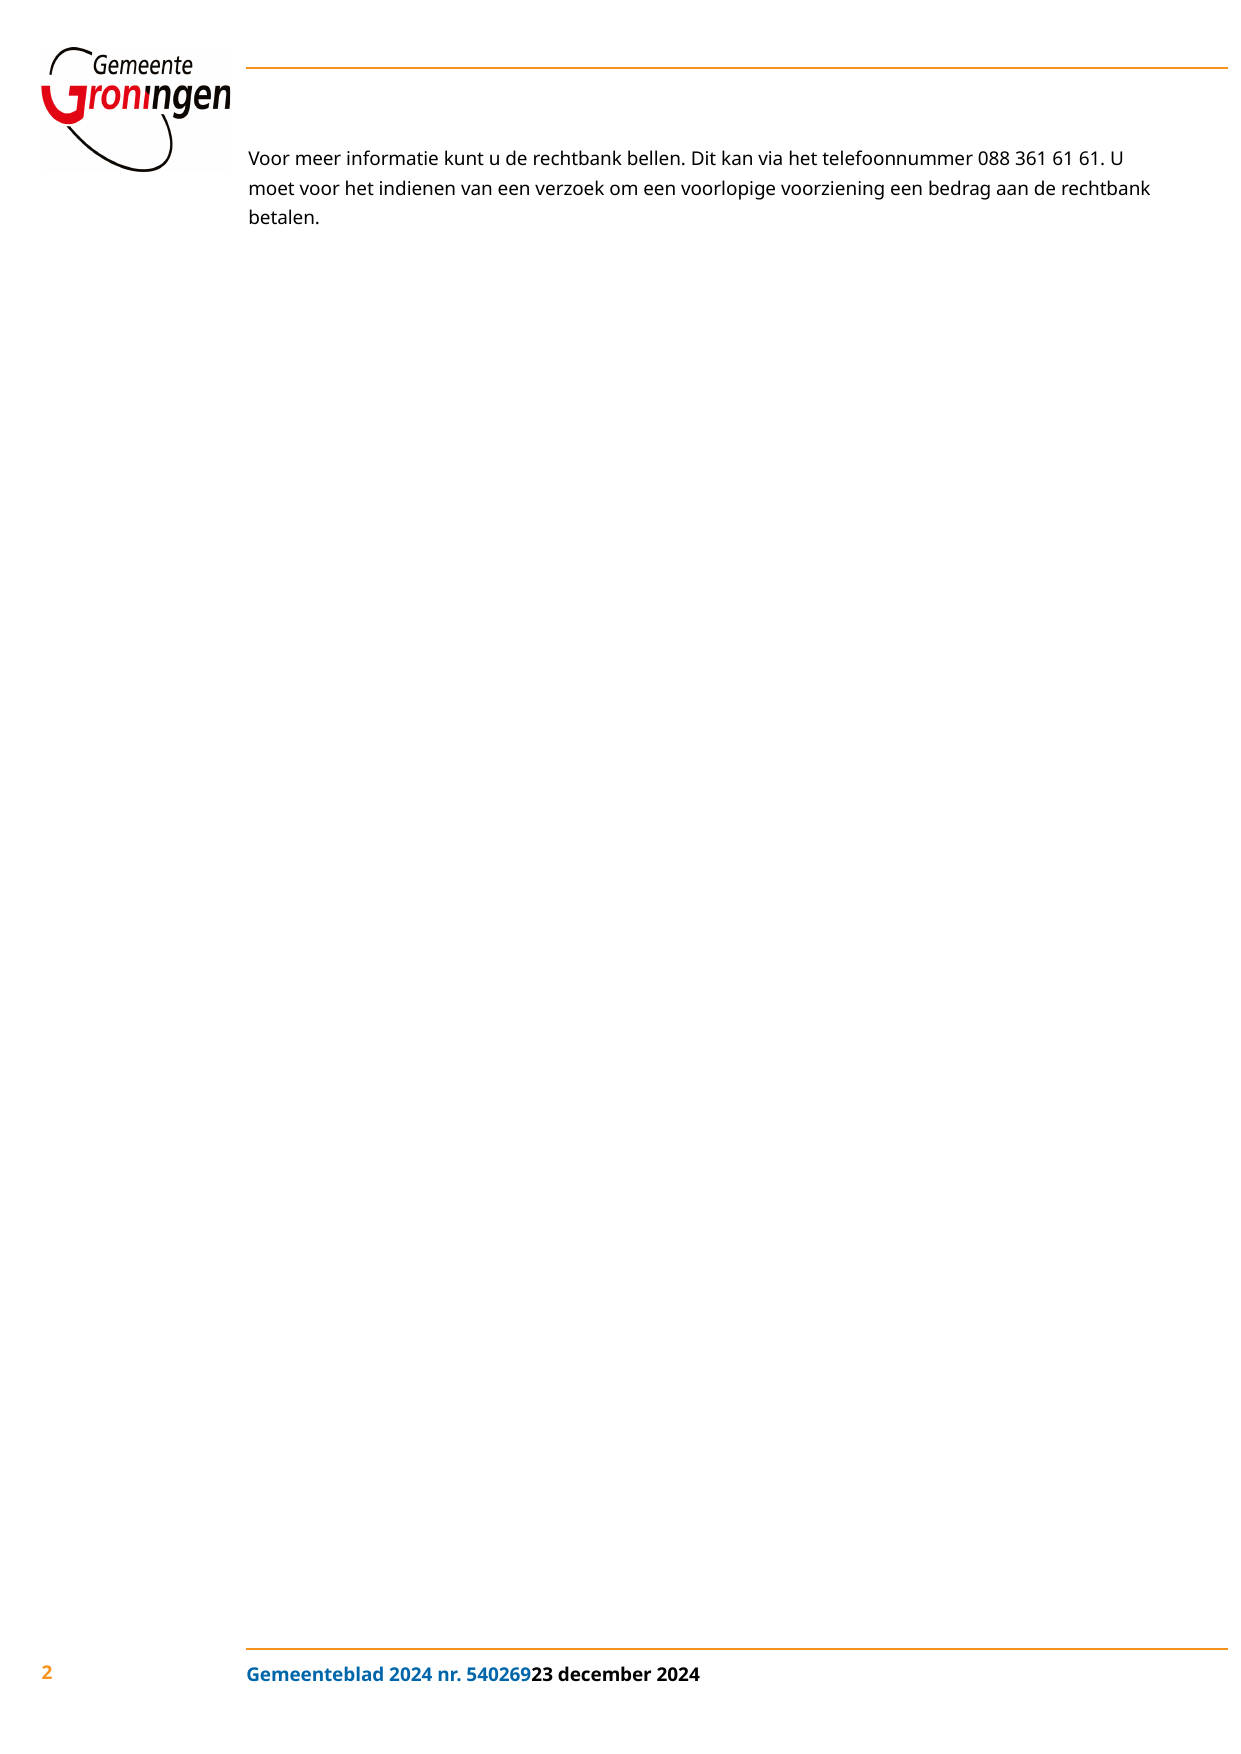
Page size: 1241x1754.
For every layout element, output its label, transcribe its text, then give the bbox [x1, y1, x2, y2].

picture [41, 47, 231, 172]
text Voor meer informatie kunt u de rechtbank bellen. Dit kan via het telefoonnummer 088 361 61 61. U moet voor het indienen van een verzoek om een voorlopige voorziening een bedrag aan de rechtbank betalen. [248, 145, 1152, 230]
